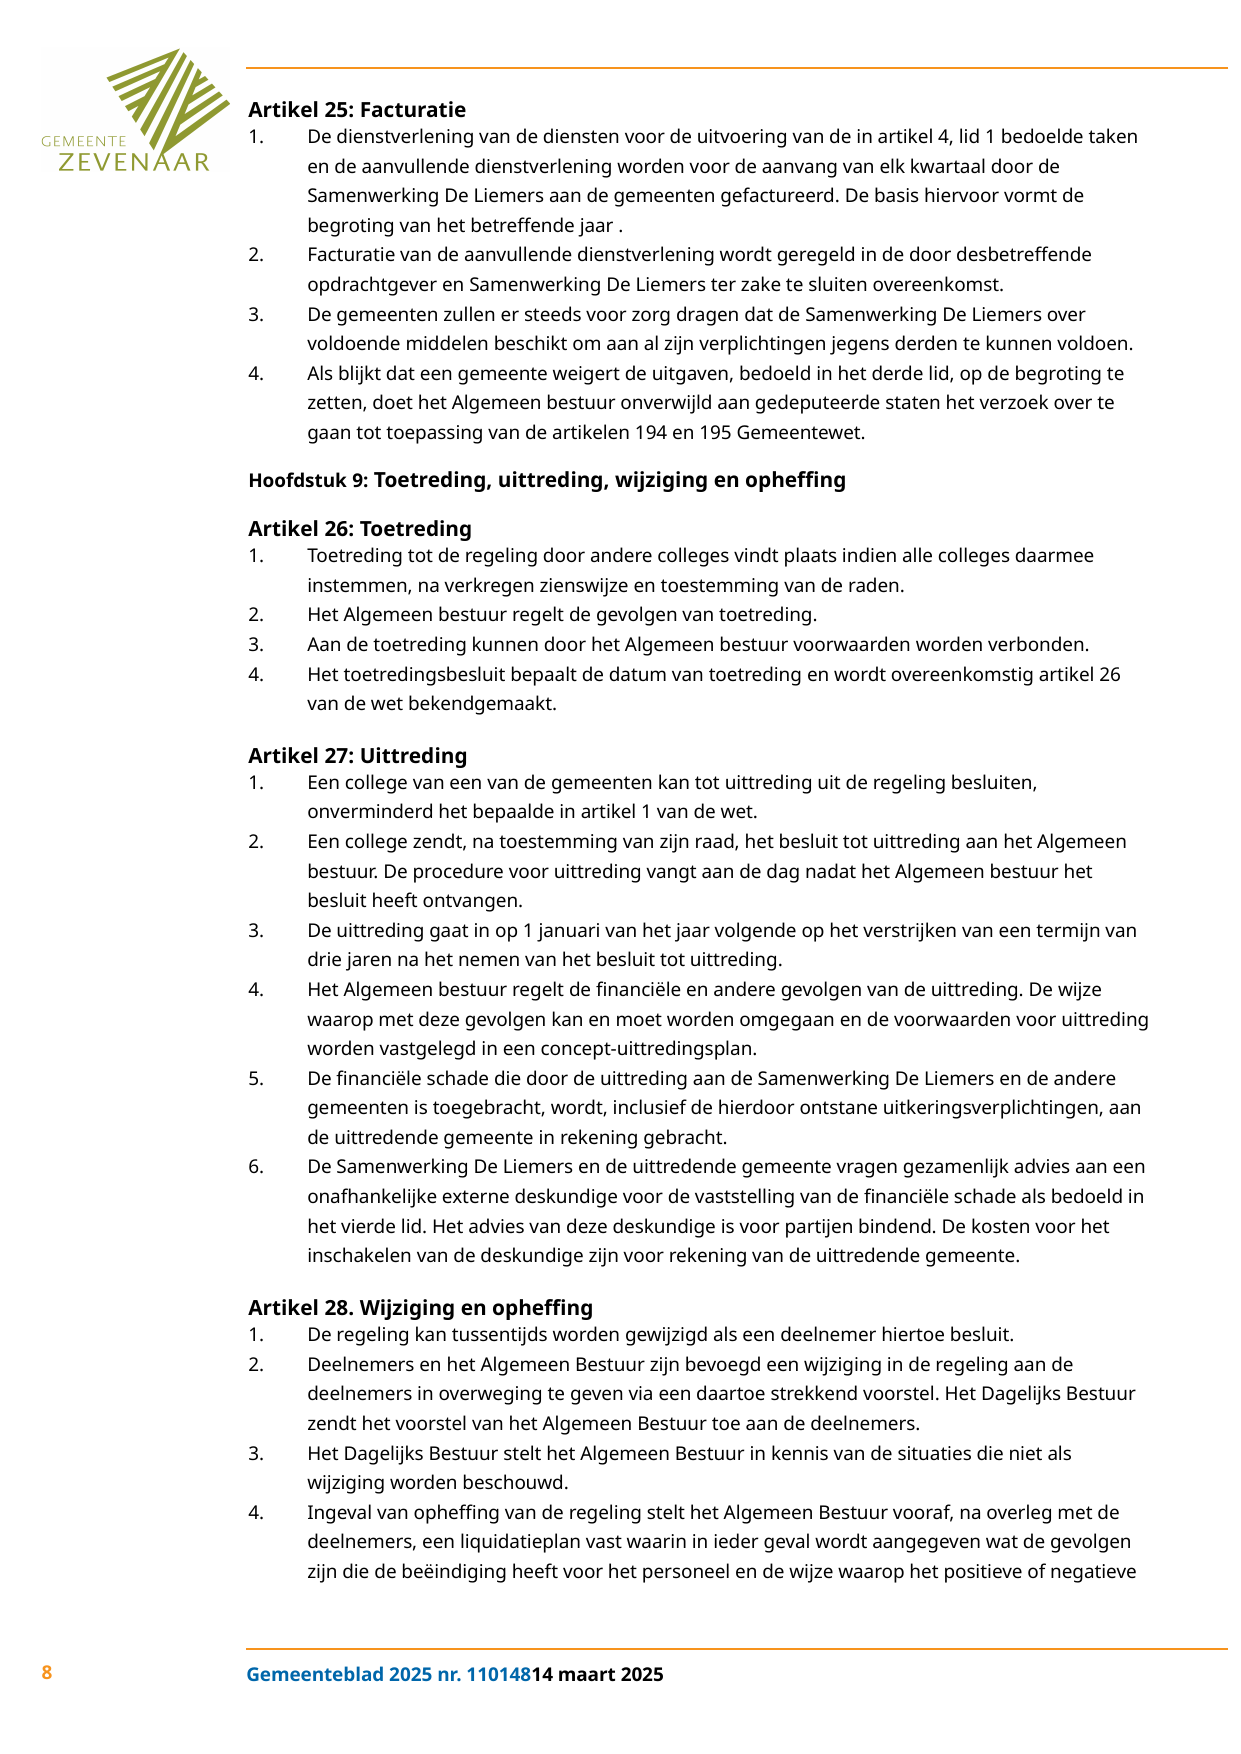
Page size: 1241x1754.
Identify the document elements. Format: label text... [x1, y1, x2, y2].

list Facturatie van de aanvullende dienstverlening wordt geregeld in de door desbetreffende opdrachtgever en Samenwerking De Liemers ter zake te sluiten overeenkomst. [248, 242, 1152, 297]
text Artikel 27: Uittreding [248, 741, 1152, 769]
list Ingeval van opheffing van de regeling stelt het Algemeen Bestuur vooraf, na overleg met de deelnemers, een liquidatieplan vast waarin in ieder geval wordt aangegeven wat de gevolgen zijn die de beëindiging heeft voor het personeel en de wijze waarop het positieve of negatieve [248, 1499, 1152, 1584]
list Het toetredingsbesluit bepaalt de datum van toetreding en wordt overeenkomstig artikel 26 van de wet bekendgemaakt. [248, 661, 1152, 716]
list Het Algemeen bestuur regelt de financiële en andere gevolgen van de uittreding. De wijze waarop met deze gevolgen kan en moet worden omgegaan en de voorwaarden voor uittreding worden vastgelegd in een concept-uittredingsplan. [248, 976, 1152, 1061]
text Artikel 25: Facturatie [248, 95, 1152, 123]
list De financiële schade die door de uittreding aan de Samenwerking De Liemers en de andere gemeenten is toegebracht, wordt, inclusief de hierdoor ontstane uitkeringsverplichtingen, aan de uittredende gemeente in rekening gebracht. [248, 1065, 1152, 1150]
list Het Dagelijks Bestuur stelt het Algemeen Bestuur in kennis van de situaties die niet als wijziging worden beschouwd. [248, 1440, 1152, 1495]
list De gemeenten zullen er steeds voor zorg dragen dat de Samenwerking De Liemers over voldoende middelen beschikt om aan al zijn verplichtingen jegens derden te kunnen voldoen. [248, 301, 1152, 356]
picture [41, 47, 231, 172]
list Een college zendt, na toestemming van zijn raad, het besluit tot uittreding aan het Algemeen bestuur. De procedure voor uittreding vangt aan de dag nadat het Algemeen bestuur het besluit heeft ontvangen. [248, 828, 1152, 913]
list Toetreding tot de regeling door andere colleges vindt plaats indien alle colleges daarmee instemmen, na verkregen zienswijze en toestemming van de raden. [248, 542, 1152, 598]
list Het Algemeen bestuur regelt de gevolgen van toetreding. [248, 602, 1152, 627]
text Artikel 26: Toetreding [248, 514, 1152, 542]
list De regeling kan tussentijds worden gewijzigd als een deelnemer hiertoe besluit. [248, 1321, 1152, 1347]
text Artikel 28. Wijziging en opheffing [248, 1293, 1152, 1321]
list De dienstverlening van de diensten voor de uitvoering van de in artikel 4, lid 1 bedoelde taken en de aanvullende dienstverlening worden voor de aanvang van elk kwartaal door de Samenwerking De Liemers aan de gemeenten gefactureerd. De basis hiervoor vormt de begroting van het betreffende jaar . [248, 123, 1152, 238]
list De uittreding gaat in op 1 januari van het jaar volgende op het verstrijken van een termijn van drie jaren na het nemen van het besluit tot uittreding. [248, 917, 1152, 972]
list Een college van een van de gemeenten kan tot uittreding uit de regeling besluiten, onverminderd het bepaalde in artikel 1 van de wet. [248, 769, 1152, 824]
list Als blijkt dat een gemeente weigert de uitgaven, bedoeld in het derde lid, op de begroting te zetten, doet het Algemeen bestuur onverwijld aan gedeputeerde staten het verzoek over te gaan tot toepassing van de artikelen 194 en 195 Gemeentewet. [248, 360, 1152, 445]
text Hoofdstuk 9: Toetreding, uittreding, wijziging en opheffing [248, 465, 1152, 493]
list De Samenwerking De Liemers en de uittredende gemeente vragen gezamenlijk advies aan een onafhankelijke externe deskundige voor de vaststelling van de financiële schade als bedoeld in het vierde lid. Het advies van deze deskundige is voor partijen bindend. De kosten voor het inschakelen van de deskundige zijn voor rekening van de uittredende gemeente. [248, 1154, 1152, 1268]
list Aan de toetreding kunnen door het Algemeen bestuur voorwaarden worden verbonden. [248, 631, 1152, 657]
list Deelnemers en het Algemeen Bestuur zijn bevoegd een wijziging in de regeling aan de deelnemers in overweging te geven via een daartoe strekkend voorstel. Het Dagelijks Bestuur zendt het voorstel van het Algemeen Bestuur toe aan de deelnemers. [248, 1351, 1152, 1436]
